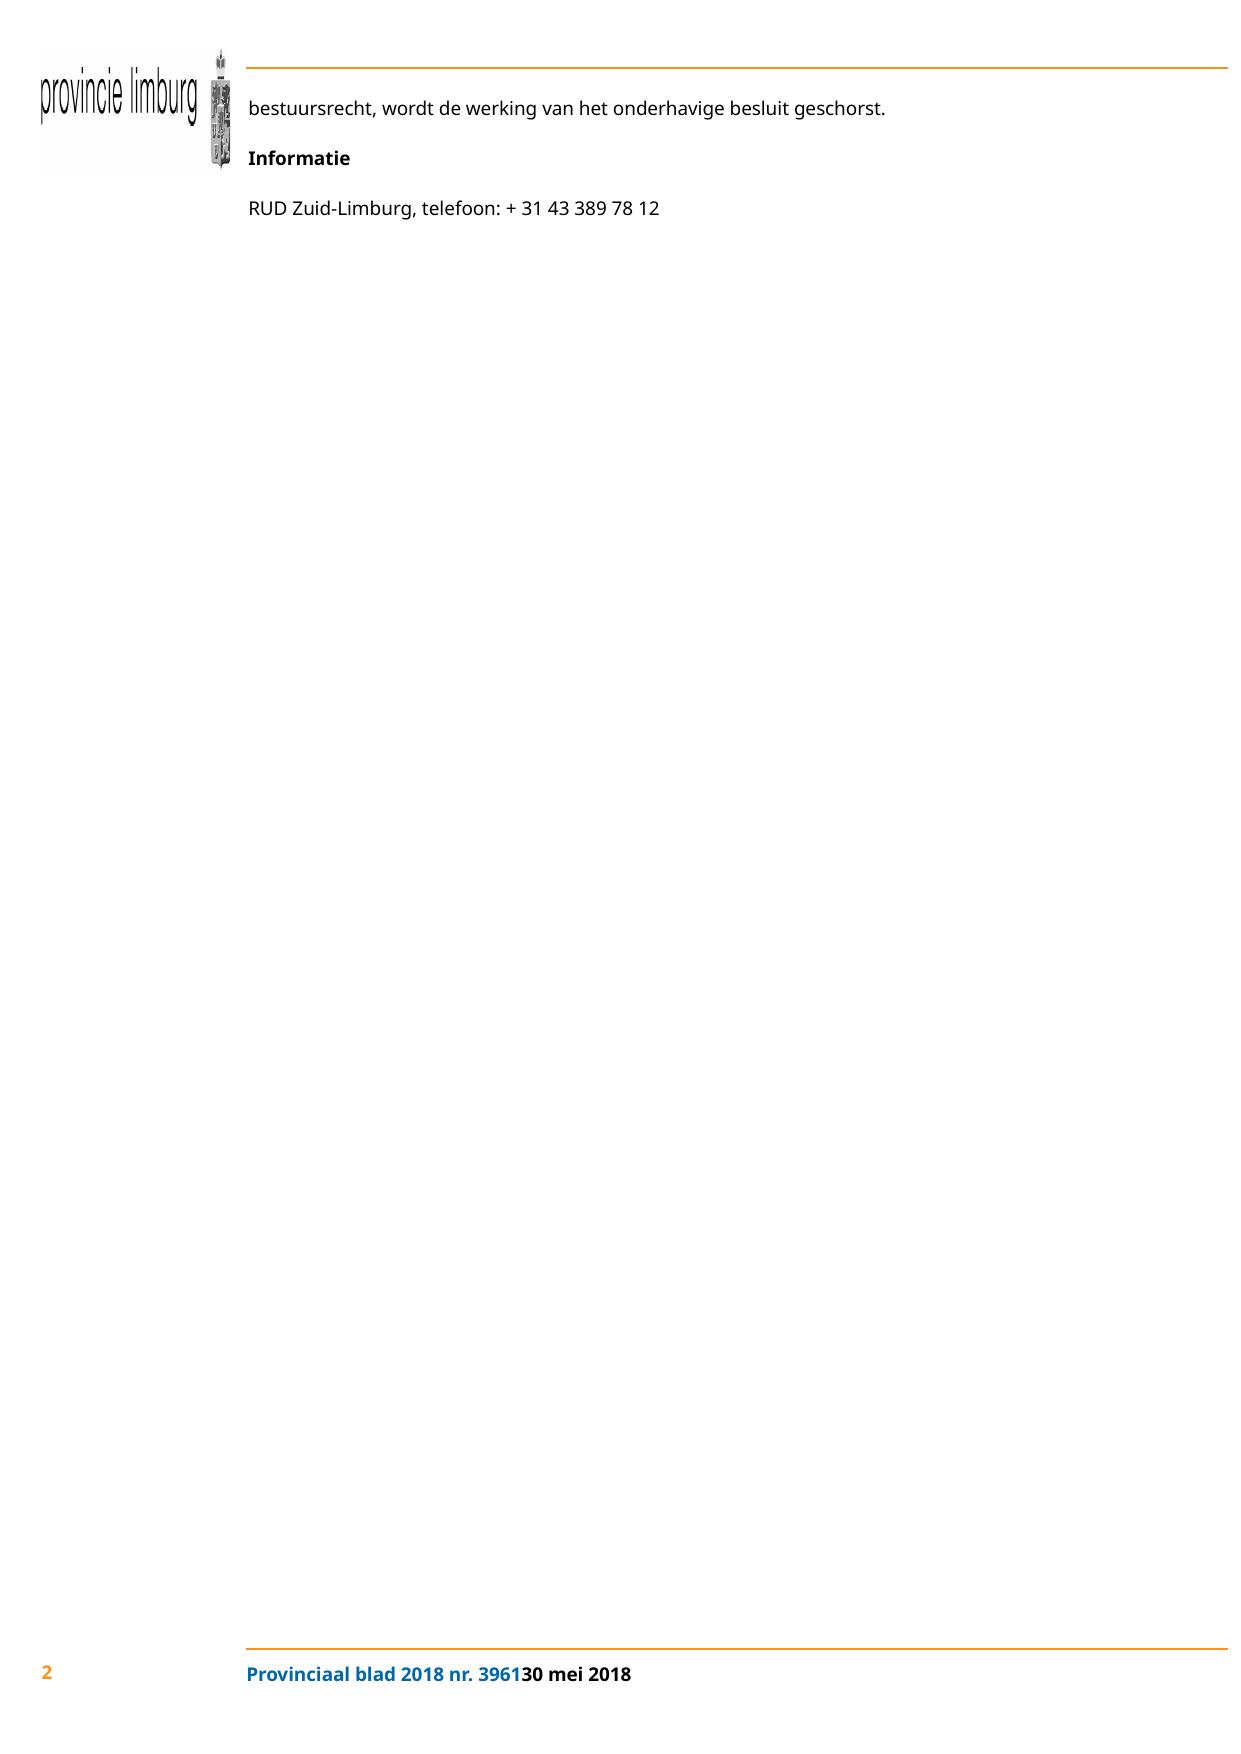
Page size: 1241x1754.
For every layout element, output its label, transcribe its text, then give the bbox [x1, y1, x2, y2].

text Informatie [248, 145, 1152, 171]
text RUD Zuid-Limburg, telefoon: + 31 43 389 78 12 [248, 196, 1152, 221]
text bestuursrecht, wordt de werking van het onderhavige besluit geschorst. [248, 95, 1152, 121]
picture [41, 47, 231, 172]
